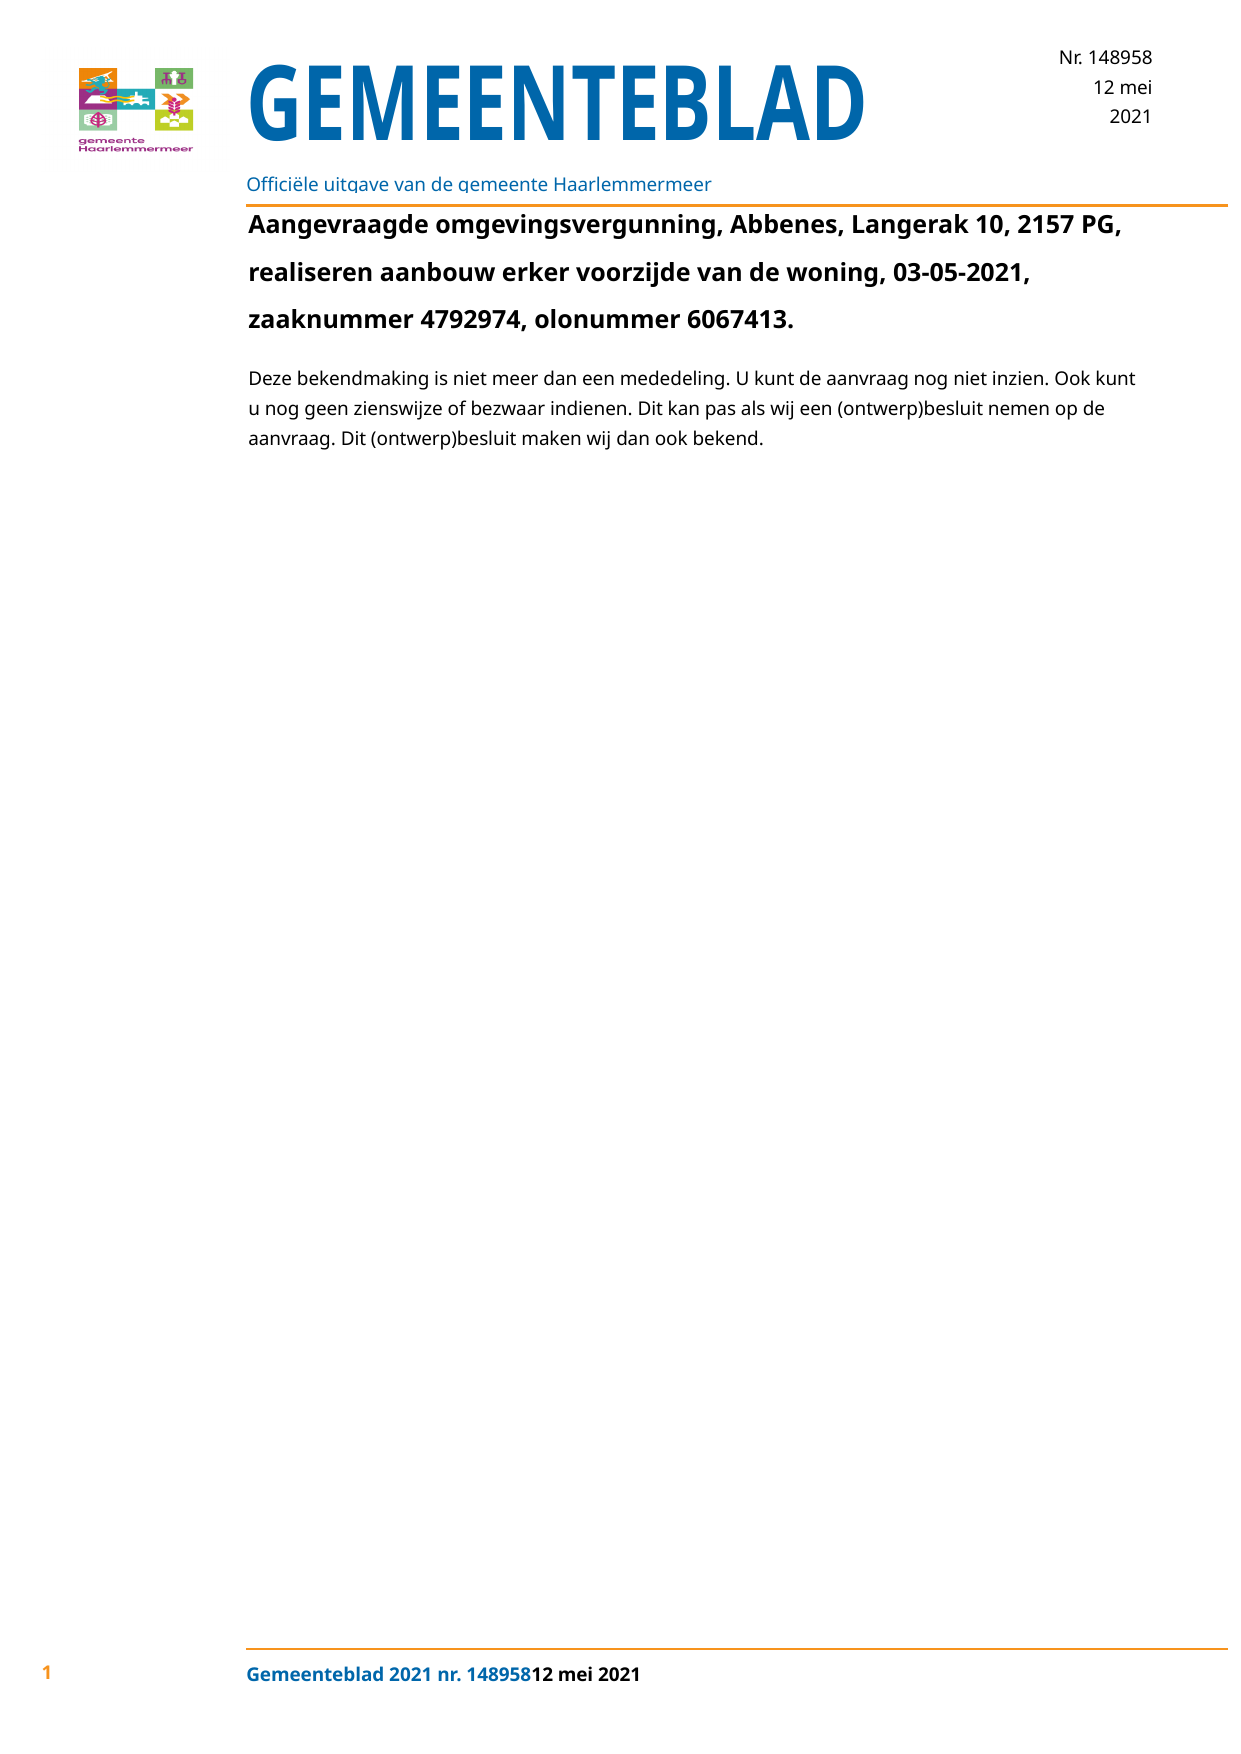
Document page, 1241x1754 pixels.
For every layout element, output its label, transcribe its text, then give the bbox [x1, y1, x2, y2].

text Aangevraagde omgevingsvergunning, Abbenes, Langerak 10, 2157 PG, realiseren aanbouw erker voorzijde van de woning, 03-05-2021, zaaknummer 4792974, olonummer 6067413. [248, 207, 1152, 336]
text Deze bekendmaking is niet meer dan een mededeling. U kunt de aanvraag nog niet inzien. Ook kunt u nog geen zienswijze of bezwaar indienen. Dit kan pas als wij een (ontwerp)besluit nemen op de aanvraag. Dit (ontwerp)besluit maken wij dan ook bekend. [248, 366, 1152, 450]
picture [41, 47, 231, 172]
